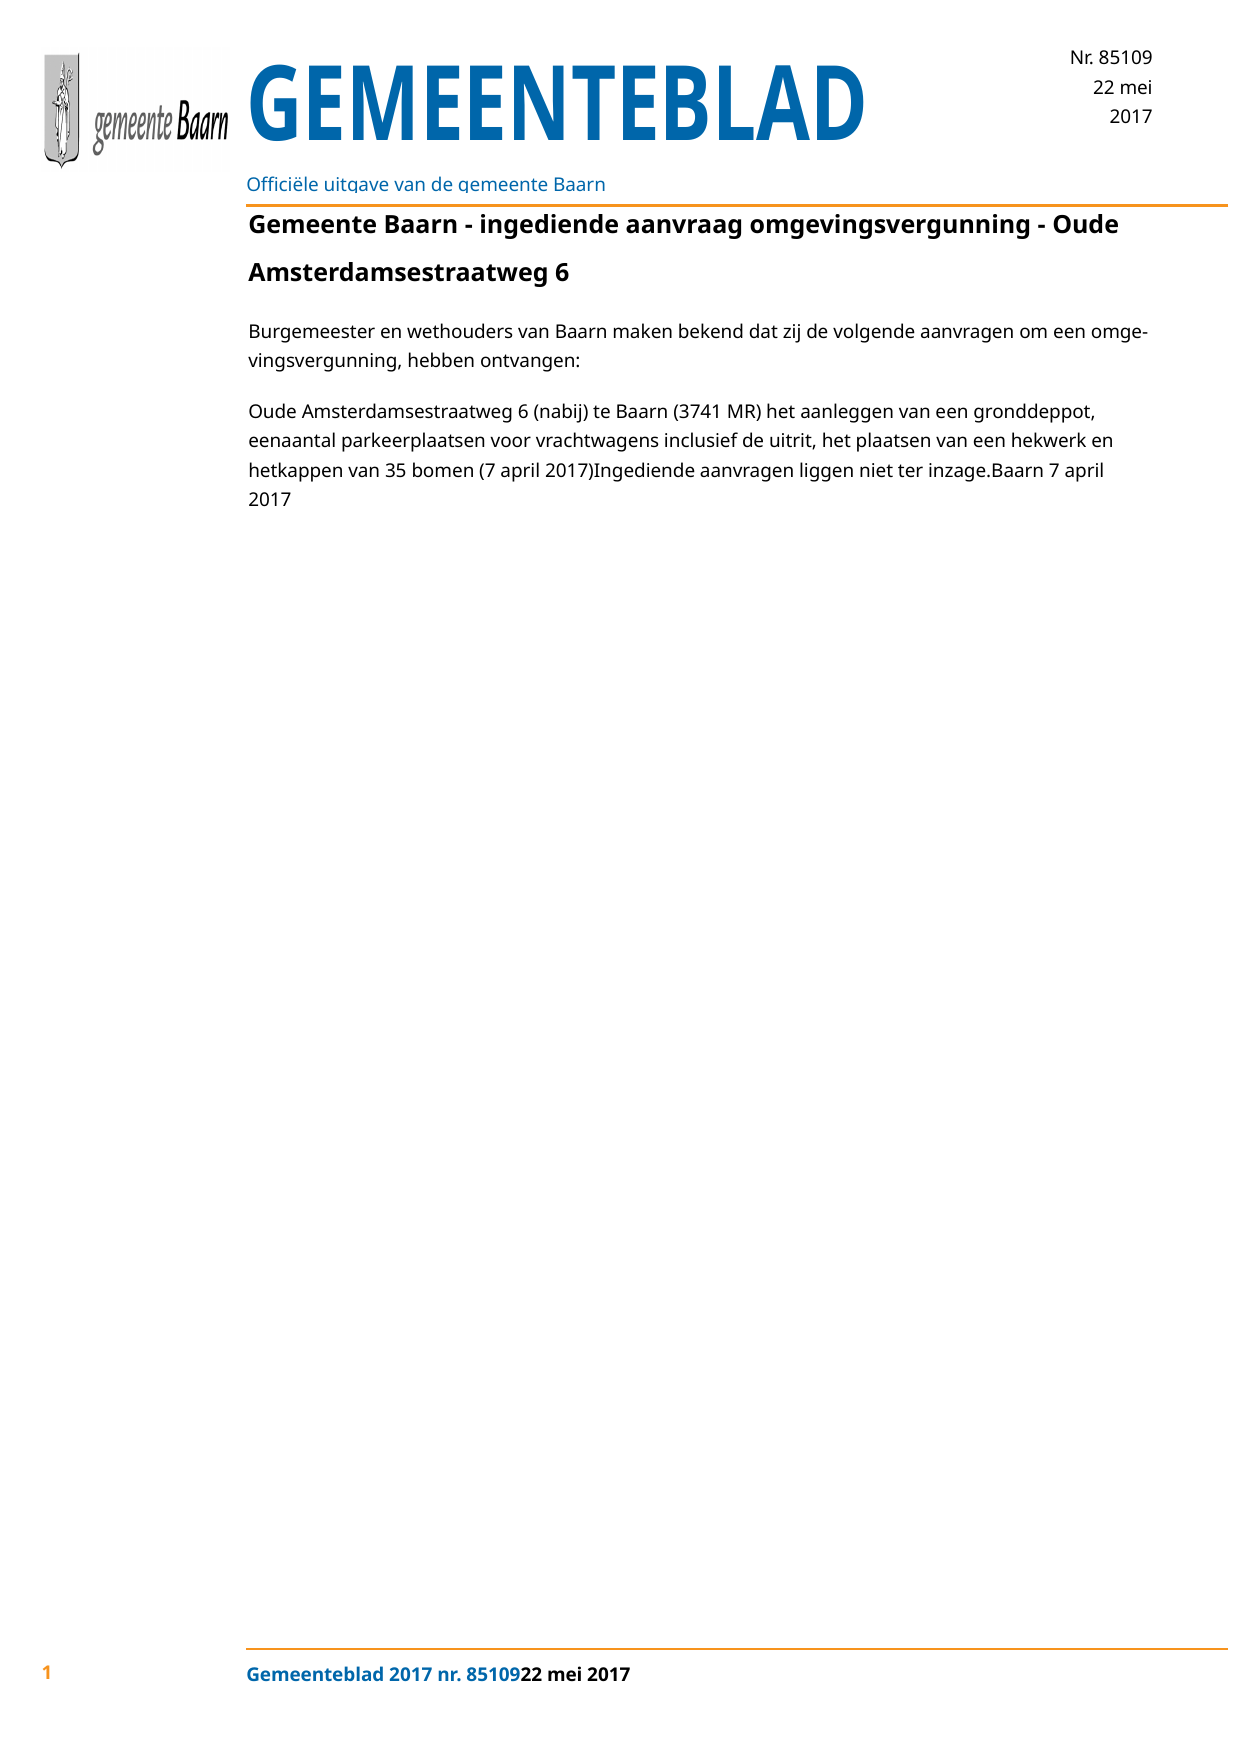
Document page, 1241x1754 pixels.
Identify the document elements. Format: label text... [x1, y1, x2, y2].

text Burgemeester en wethouders van Baarn maken bekend dat zij de volgende aanvragen om een omge-vingsvergunning, hebben ontvangen: [248, 318, 1152, 373]
text Oude Amsterdamsestraatweg 6 (nabij) te Baarn (3741 MR) het aanleggen van een gronddeppot, eenaantal parkeerplaatsen voor vrachtwagens inclusief de uitrit, het plaatsen van een hekwerk en hetkappen van 35 bomen (7 april 2017)Ingediende aanvragen liggen niet ter inzage.Baarn 7 april 2017 [248, 398, 1152, 512]
picture [41, 47, 231, 172]
text Gemeente Baarn - ingediende aanvraag omgevingsvergunning - Oude Amsterdamsestraatweg 6 [248, 207, 1152, 288]
